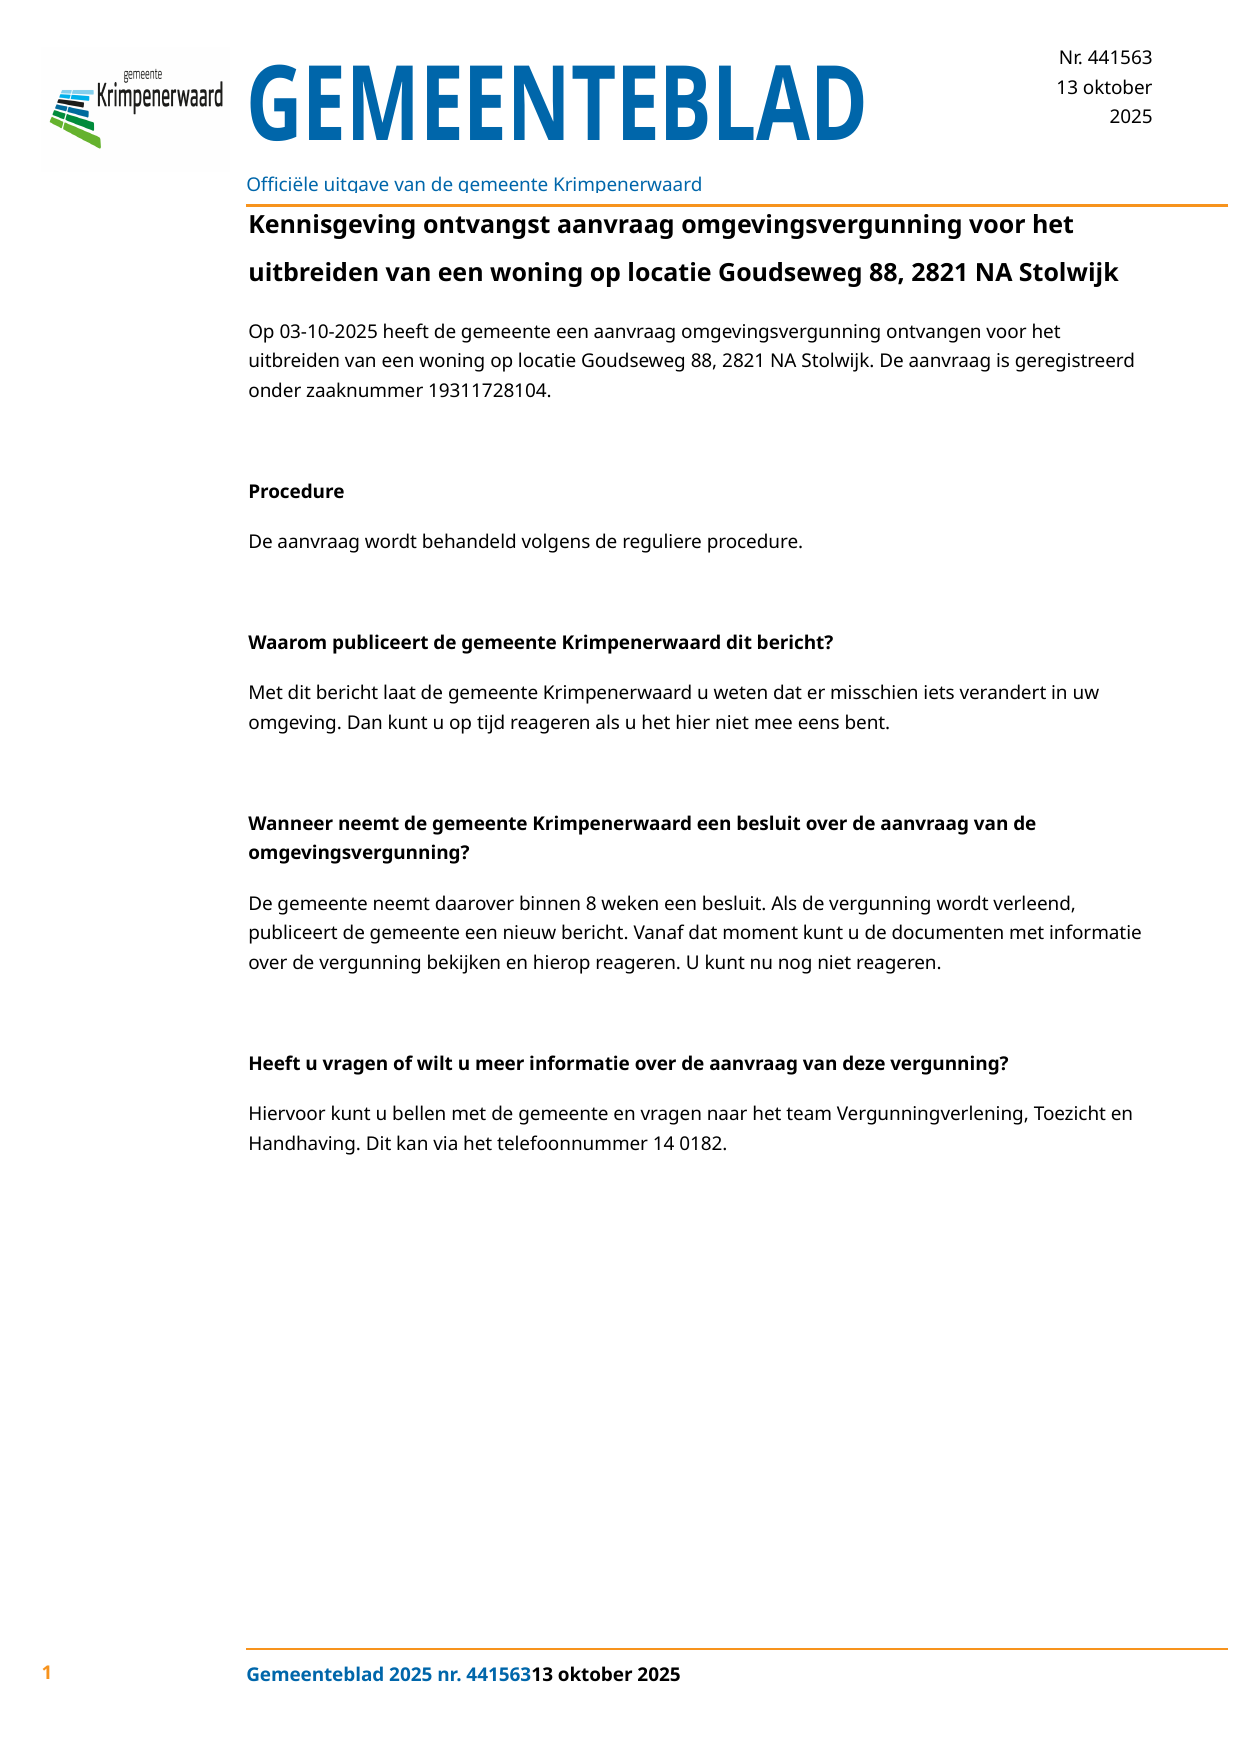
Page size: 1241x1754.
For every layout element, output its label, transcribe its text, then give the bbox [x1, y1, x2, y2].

text Wanneer neemt de gemeente Krimpenerwaard een besluit over de aanvraag van de omgevingsvergunning? [248, 810, 1152, 865]
text Kennisgeving ontvangst aanvraag omgevingsvergunning voor het uitbreiden van een woning op locatie Goudseweg 88, 2821 NA Stolwijk [248, 207, 1152, 288]
text Procedure [248, 478, 1152, 504]
text De aanvraag wordt behandeld volgens de reguliere procedure. [248, 528, 1152, 554]
text Waarom publiceert de gemeente Krimpenerwaard dit bericht? [248, 629, 1152, 655]
text Op 03-10-2025 heeft de gemeente een aanvraag omgevingsvergunning ontvangen voor het uitbreiden van een woning op locatie Goudseweg 88, 2821 NA Stolwijk. De aanvraag is geregistreerd onder zaaknummer 19311728104. [248, 318, 1152, 403]
text De gemeente neemt daarover binnen 8 weken een besluit. Als de vergunning wordt verleend, publiceert de gemeente een nieuw bericht. Vanaf dat moment kunt u de documenten met informatie over de vergunning bekijken en hierop reageren. U kunt nu nog niet reageren. [248, 890, 1152, 975]
text Met dit bericht laat de gemeente Krimpenerwaard u weten dat er misschien iets verandert in uw omgeving. Dan kunt u op tijd reageren als u het hier niet mee eens bent. [248, 679, 1152, 735]
text Heeft u vragen of wilt u meer informatie over de aanvraag van deze vergunning? [248, 1050, 1152, 1076]
text Hiervoor kunt u bellen met de gemeente en vragen naar het team Vergunningverlening, Toezicht en Handhaving. Dit kan via het telefoonnummer 14 0182. [248, 1100, 1152, 1156]
picture [41, 47, 231, 172]
